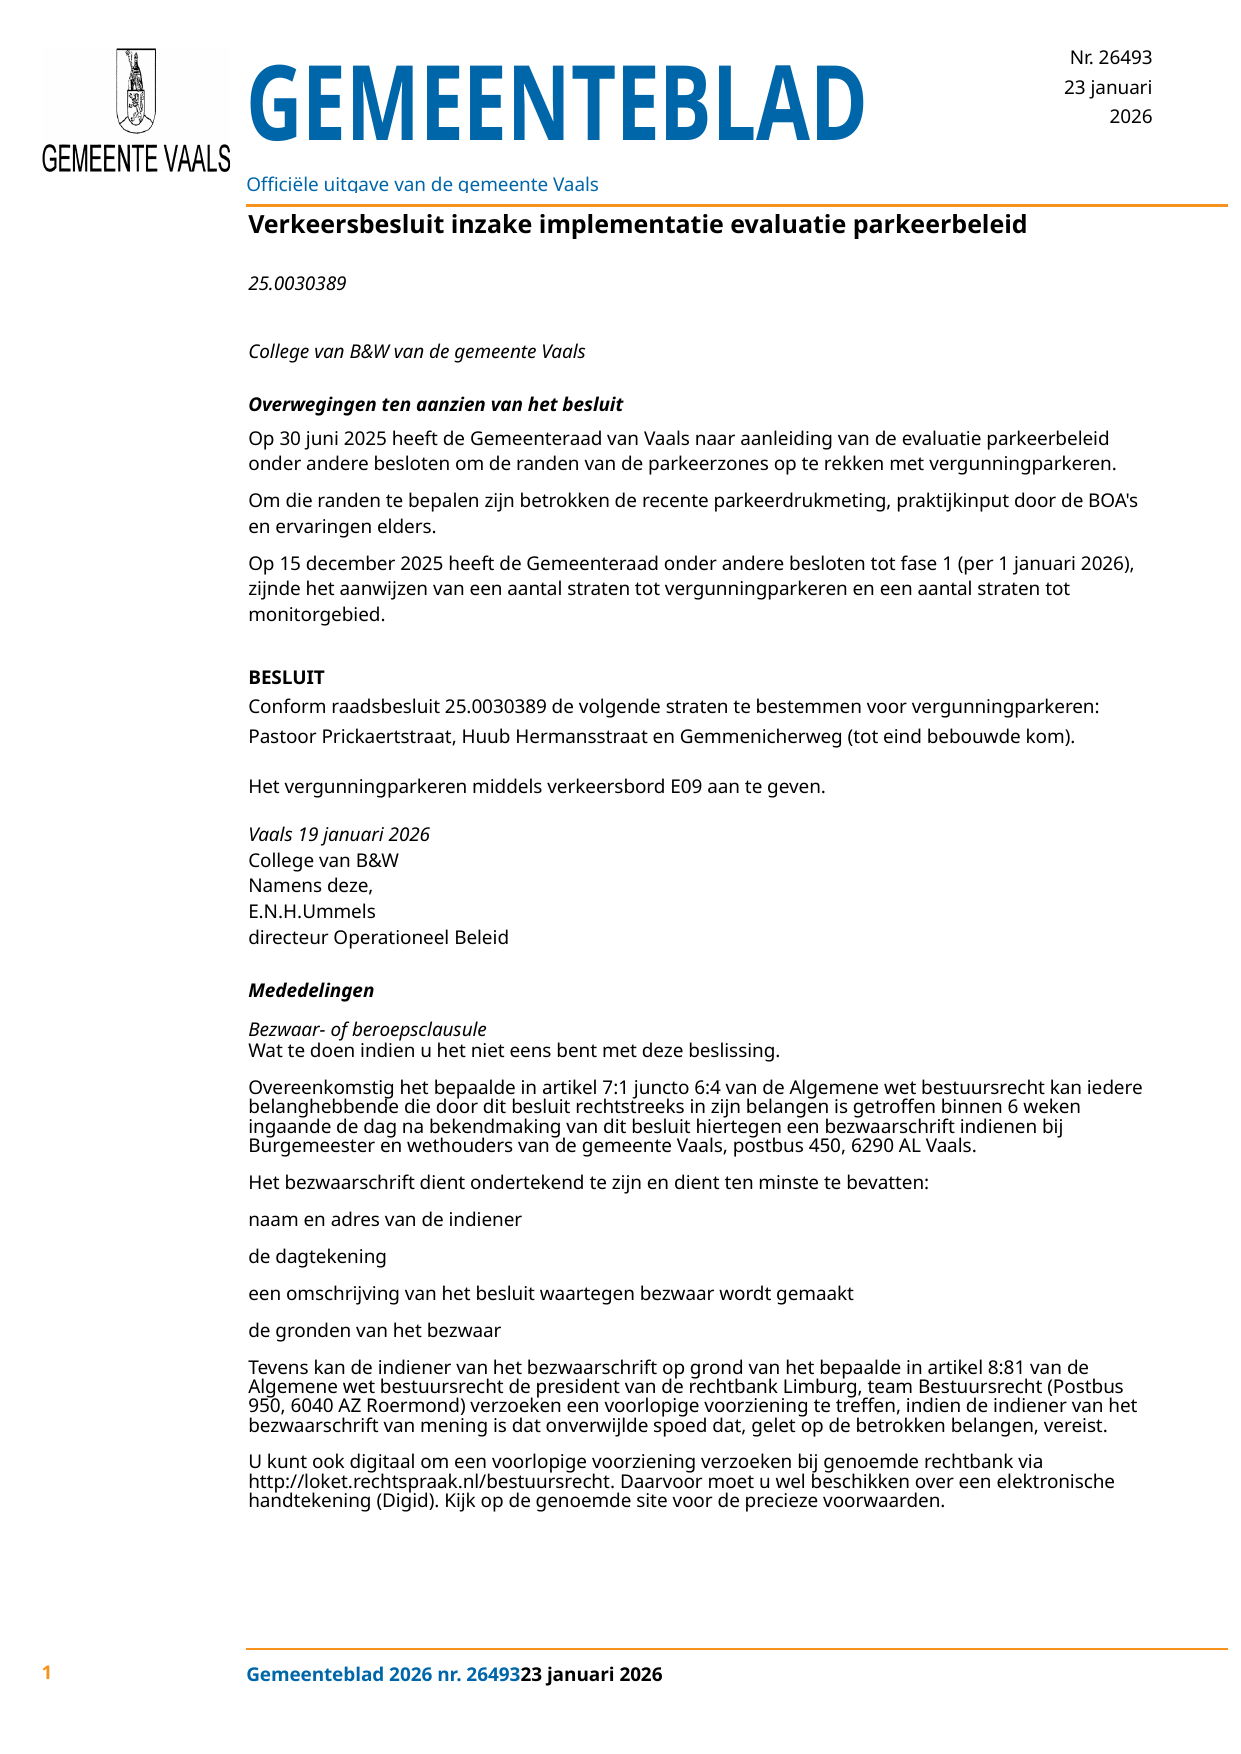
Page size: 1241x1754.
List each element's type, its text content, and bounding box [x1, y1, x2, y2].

text 25.0030389 [248, 270, 1152, 296]
text Conform raadsbesluit 25.0030389 de volgende straten te bestemmen voor vergunningparkeren: Pastoor Prickaertstraat, Huub Hermansstraat en Gemmenicherweg (tot eind bebouwde kom). [248, 693, 1152, 749]
text Mededelingen [248, 977, 1152, 1003]
text U kunt ook digitaal om een voorlopige voorziening verzoeken bij genoemde rechtbank via http://loket.rechtspraak.nl/bestuursrecht. Daarvoor moet u wel beschikken over een elektronische handtekening (Digid). Kijk op de genoemde site voor de precieze voorwaarden. [248, 1453, 1152, 1511]
text Op 15 december 2025 heeft de Gemeenteraad onder andere besloten tot fase 1 (per 1 januari 2026), zijnde het aanwijzen van een aantal straten tot vergunningparkeren en een aantal straten tot monitorgebied. [248, 550, 1152, 627]
text Overwegingen ten aanzien van het besluit [248, 391, 1152, 417]
text Overeenkomstig het bepaalde in artikel 7:1 juncto 6:4 van de Algemene wet bestuursrecht kan iedere belanghebbende die door dit besluit rechtstreeks in zijn belangen is getroffen binnen 6 weken ingaande de dag na bekendmaking van dit besluit hiertegen een bezwaarschrift indienen bij Burgemeester en wethouders van de gemeente Vaals, postbus 450, 6290 AL Vaals. [248, 1079, 1152, 1156]
text Op 30 juni 2025 heeft de Gemeenteraad van Vaals naar aanleiding van de evaluatie parkeerbeleid onder andere besloten om de randen van de parkeerzones op te rekken met vergunningparkeren. [248, 425, 1152, 476]
text de gronden van het bezwaar [248, 1322, 1152, 1341]
picture [41, 47, 231, 172]
text de dagtekening [248, 1248, 1152, 1267]
text Het vergunningparkeren middels verkeersbord E09 aan te geven. [248, 773, 1152, 799]
text directeur Operationeel Beleid [248, 924, 1152, 950]
text College van B&W van de gemeente Vaals [248, 338, 1152, 364]
text E.N.H.Ummels [248, 898, 1152, 924]
text Bezwaar- of beroepsclausule [248, 1016, 1152, 1042]
text een omschrijving van het besluit waartegen bezwaar wordt gemaakt [248, 1285, 1152, 1304]
text naam en adres van de indiener [248, 1211, 1152, 1230]
text Namens deze, [248, 873, 1152, 898]
text Vaals 19 januari 2026 [248, 821, 1152, 847]
text College van B&W [248, 847, 1152, 873]
text Verkeersbesluit inzake implementatie evaluatie parkeerbeleid [248, 207, 1152, 241]
text BESLUIT [248, 664, 1152, 689]
text Tevens kan de indiener van het bezwaarschrift op grond van het bepaalde in artikel 8:81 van de Algemene wet bestuursrecht de president van de rechtbank Limburg, team Bestuursrecht (Postbus 950, 6040 AZ Roermond) verzoeken een voorlopige voorziening te treffen, indien de indiener van het bezwaarschrift van mening is dat onverwijlde spoed dat, gelet op de betrokken belangen, vereist. [248, 1359, 1152, 1436]
text Wat te doen indien u het niet eens bent met deze beslissing. [248, 1042, 1152, 1061]
text Het bezwaarschrift dient ondertekend te zijn en dient ten minste te bevatten: [248, 1174, 1152, 1193]
text Om die randen te bepalen zijn betrokken de recente parkeerdrukmeting, praktijkinput door de BOA's en ervaringen elders. [248, 487, 1152, 539]
